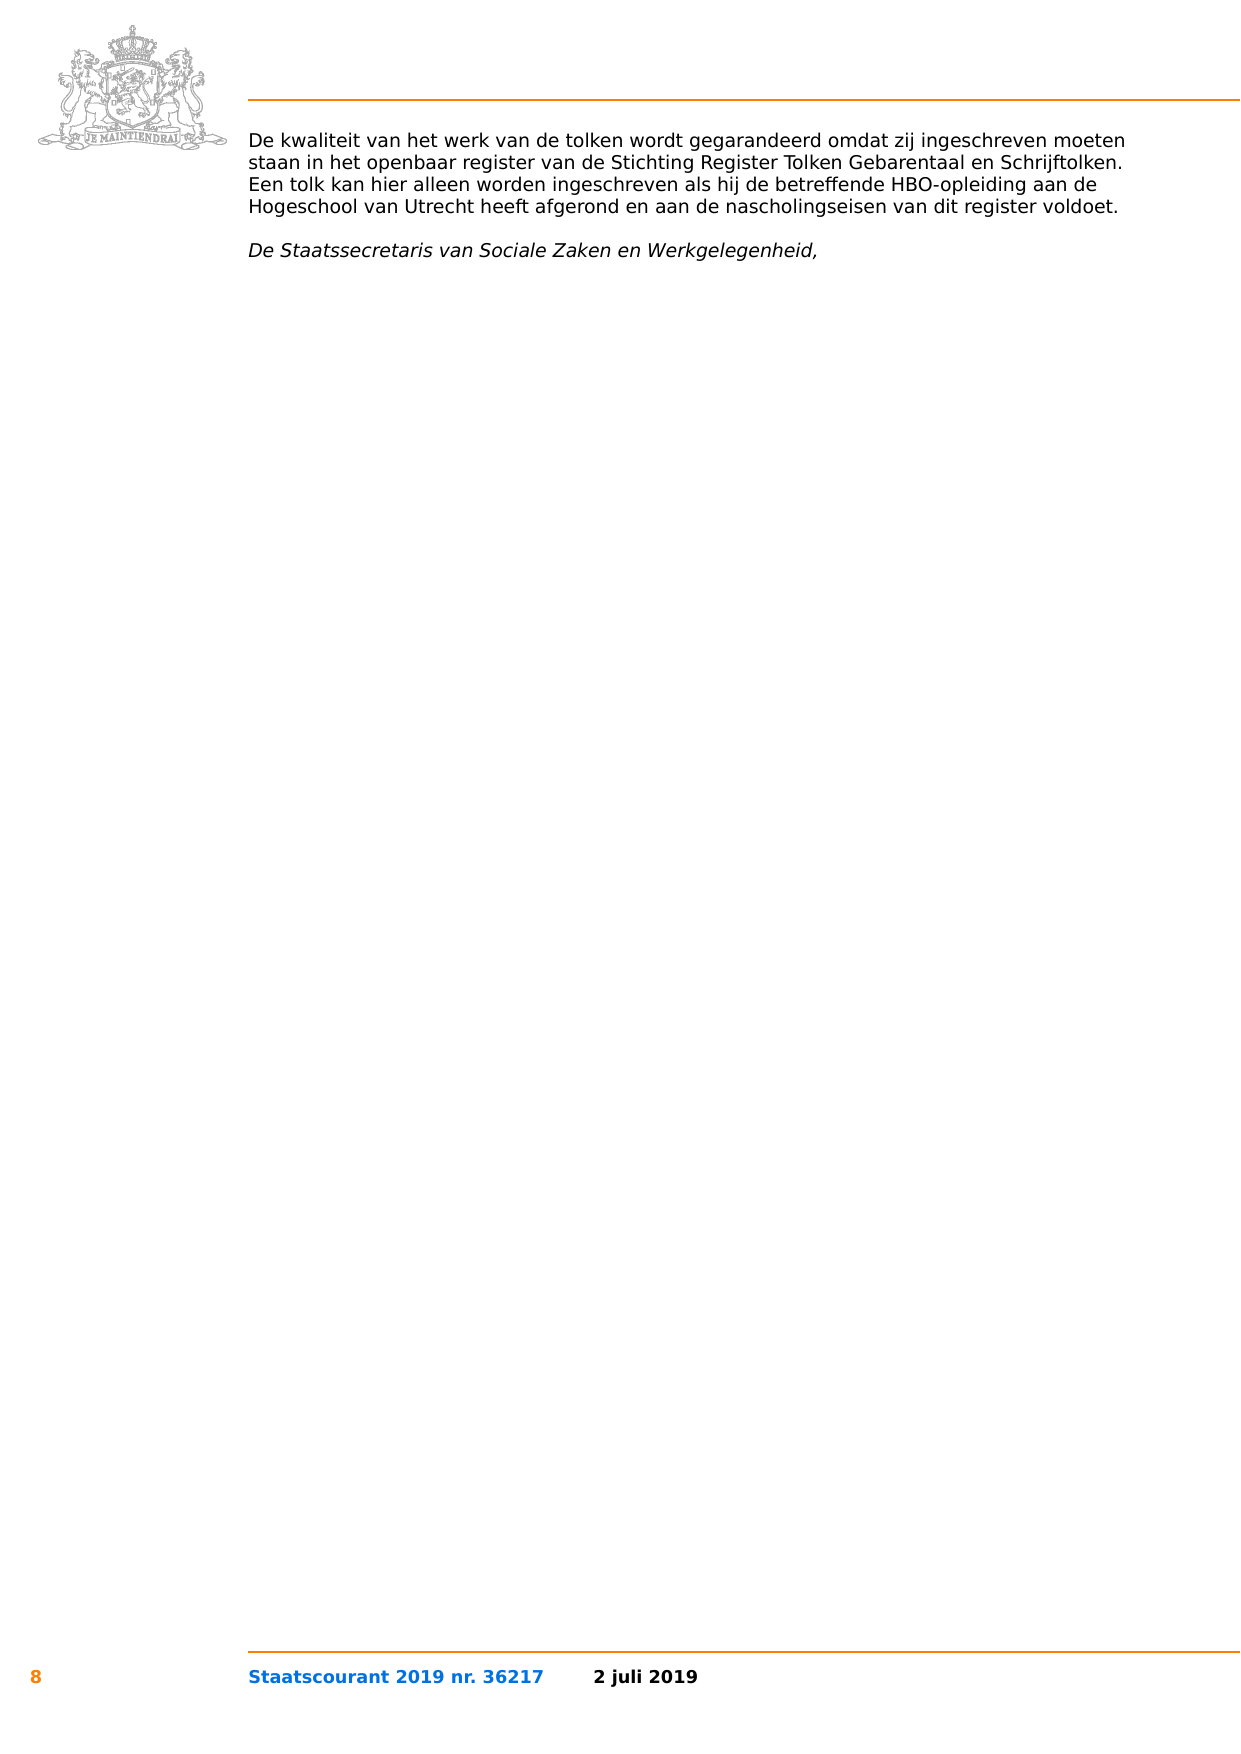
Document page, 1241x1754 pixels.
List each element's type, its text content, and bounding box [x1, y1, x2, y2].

text De Staatssecretaris van Sociale Zaken en Werkgelegenheid, [248, 240, 1163, 262]
text De kwaliteit van het werk van de tolken wordt gegarandeerd omdat zij ingeschreven moeten staan in het openbaar register van de Stichting Register Tolken Gebarentaal en Schrijftolken. Een tolk kan hier alleen worden ingeschreven als hij de betreffende HBO-opleiding aan de Hogeschool van Utrecht heeft afgerond en aan de nascholingseisen van dit register voldoet. [248, 130, 1163, 218]
picture [38, 25, 227, 150]
